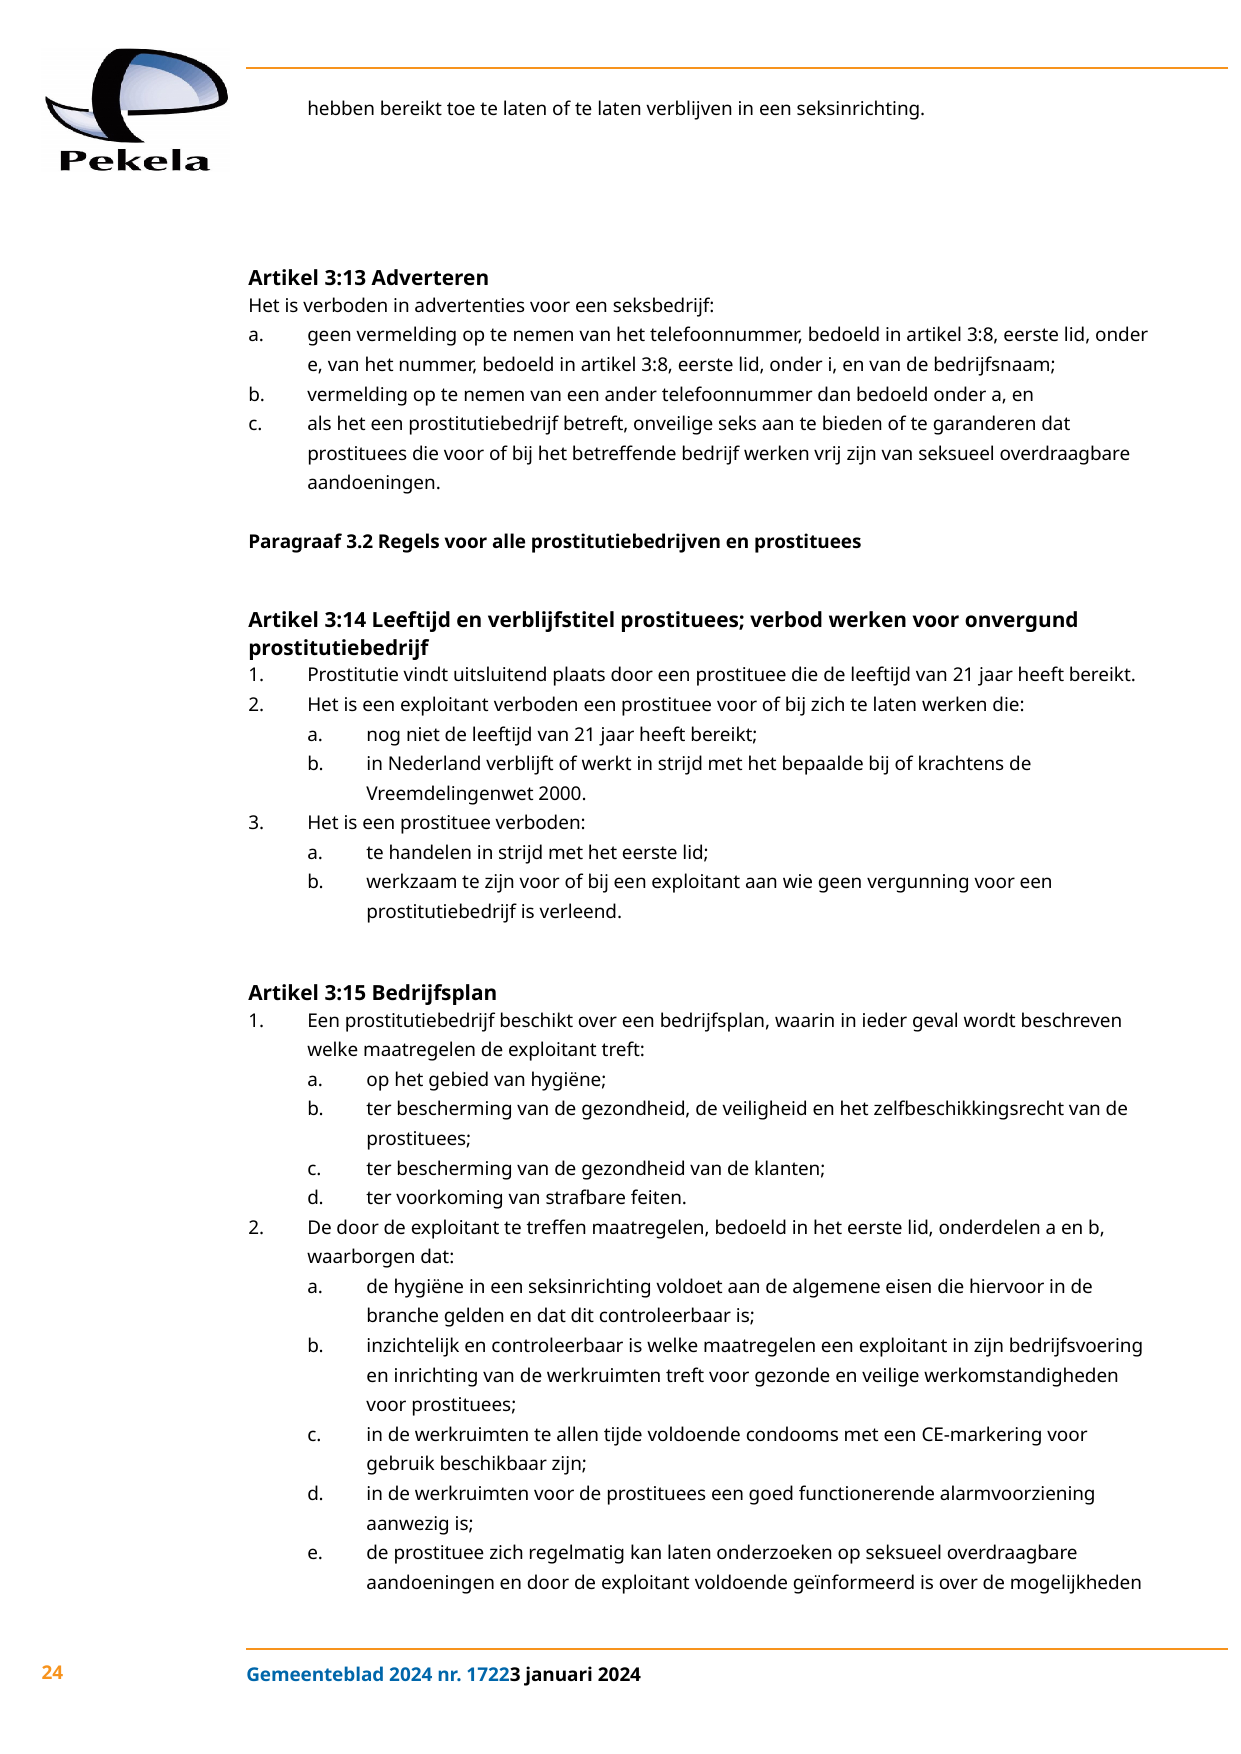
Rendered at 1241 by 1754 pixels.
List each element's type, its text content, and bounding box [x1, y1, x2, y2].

list geen vermelding op te nemen van het telefoonnummer, bedoeld in artikel 3:8, eerste lid, onder e, van het nummer, bedoeld in artikel 3:8, eerste lid, onder i, en van de bedrijfsnaam; [248, 322, 1152, 377]
list Een prostitutiebedrijf beschikt over een bedrijfsplan, waarin in ieder geval wordt beschreven welke maatregelen de exploitant treft: [248, 1007, 1152, 1062]
list vermelding op te nemen van een ander telefoonnummer dan bedoeld onder a, en [248, 381, 1152, 406]
list de prostituee zich regelmatig kan laten onderzoeken op seksueel overdraagbare aandoeningen en door de exploitant voldoende geïnformeerd is over de mogelijkheden [307, 1539, 1152, 1594]
picture [41, 47, 231, 172]
text Het is verboden in advertenties voor een seksbedrijf: [248, 292, 1152, 318]
list nog niet de leeftijd van 21 jaar heeft bereikt; [307, 721, 1152, 747]
list werkzaam te zijn voor of bij een exploitant aan wie geen vergunning voor een prostitutiebedrijf is verleend. [307, 869, 1152, 924]
list Het is een exploitant verboden een prostituee voor of bij zich te laten werken die: [248, 691, 1152, 717]
list inzichtelijk en controleerbaar is welke maatregelen een exploitant in zijn bedrijfsvoering en inrichting van de werkruimten treft voor gezonde en veilige werkomstandigheden voor prostituees; [307, 1332, 1152, 1417]
list Het is een prostituee verboden: [248, 809, 1152, 835]
list Prostitutie vindt uitsluitend plaats door een prostituee die de leeftijd van 21 jaar heeft bereikt. [248, 662, 1152, 687]
list ter bescherming van de gezondheid van de klanten; [307, 1155, 1152, 1180]
list in Nederland verblijft of werkt in strijd met het bepaalde bij of krachtens de Vreemdelingenwet 2000. [307, 750, 1152, 806]
text Artikel 3:14 Leeftijd en verblijfstitel prostituees; verbod werken voor onvergund prostitutiebedrijf [248, 605, 1152, 662]
list als het een prostitutiebedrijf betreft, onveilige seks aan te bieden of te garanderen dat prostituees die voor of bij het betreffende bedrijf werken vrij zijn van seksueel overdraagbare aandoeningen. [248, 410, 1152, 495]
list op het gebied van hygiëne; [307, 1066, 1152, 1092]
list in de werkruimten voor de prostituees een goed functionerende alarmvoorziening aanwezig is; [307, 1480, 1152, 1535]
list ter bescherming van de gezondheid, de veiligheid en het zelfbeschikkingsrecht van de prostituees; [307, 1096, 1152, 1151]
list in de werkruimten te allen tijde voldoende condooms met een CE-markering voor gebruik beschikbaar zijn; [307, 1421, 1152, 1476]
text Artikel 3:13 Adverteren [248, 263, 1152, 292]
list De door de exploitant te treffen maatregelen, bedoeld in het eerste lid, onderdelen a en b, waarborgen dat: [248, 1214, 1152, 1269]
text Paragraaf 3.2 Regels voor alle prostitutiebedrijven en prostituees [248, 529, 1152, 554]
list hebben bereikt toe te laten of te laten verblijven in een seksinrichting. [248, 95, 1152, 121]
list ter voorkoming van strafbare feiten. [307, 1184, 1152, 1210]
list de hygiëne in een seksinrichting voldoet aan de algemene eisen die hiervoor in de branche gelden en dat dit controleerbaar is; [307, 1273, 1152, 1328]
list te handelen in strijd met het eerste lid; [307, 839, 1152, 865]
text Artikel 3:15 Bedrijfsplan [248, 978, 1152, 1007]
